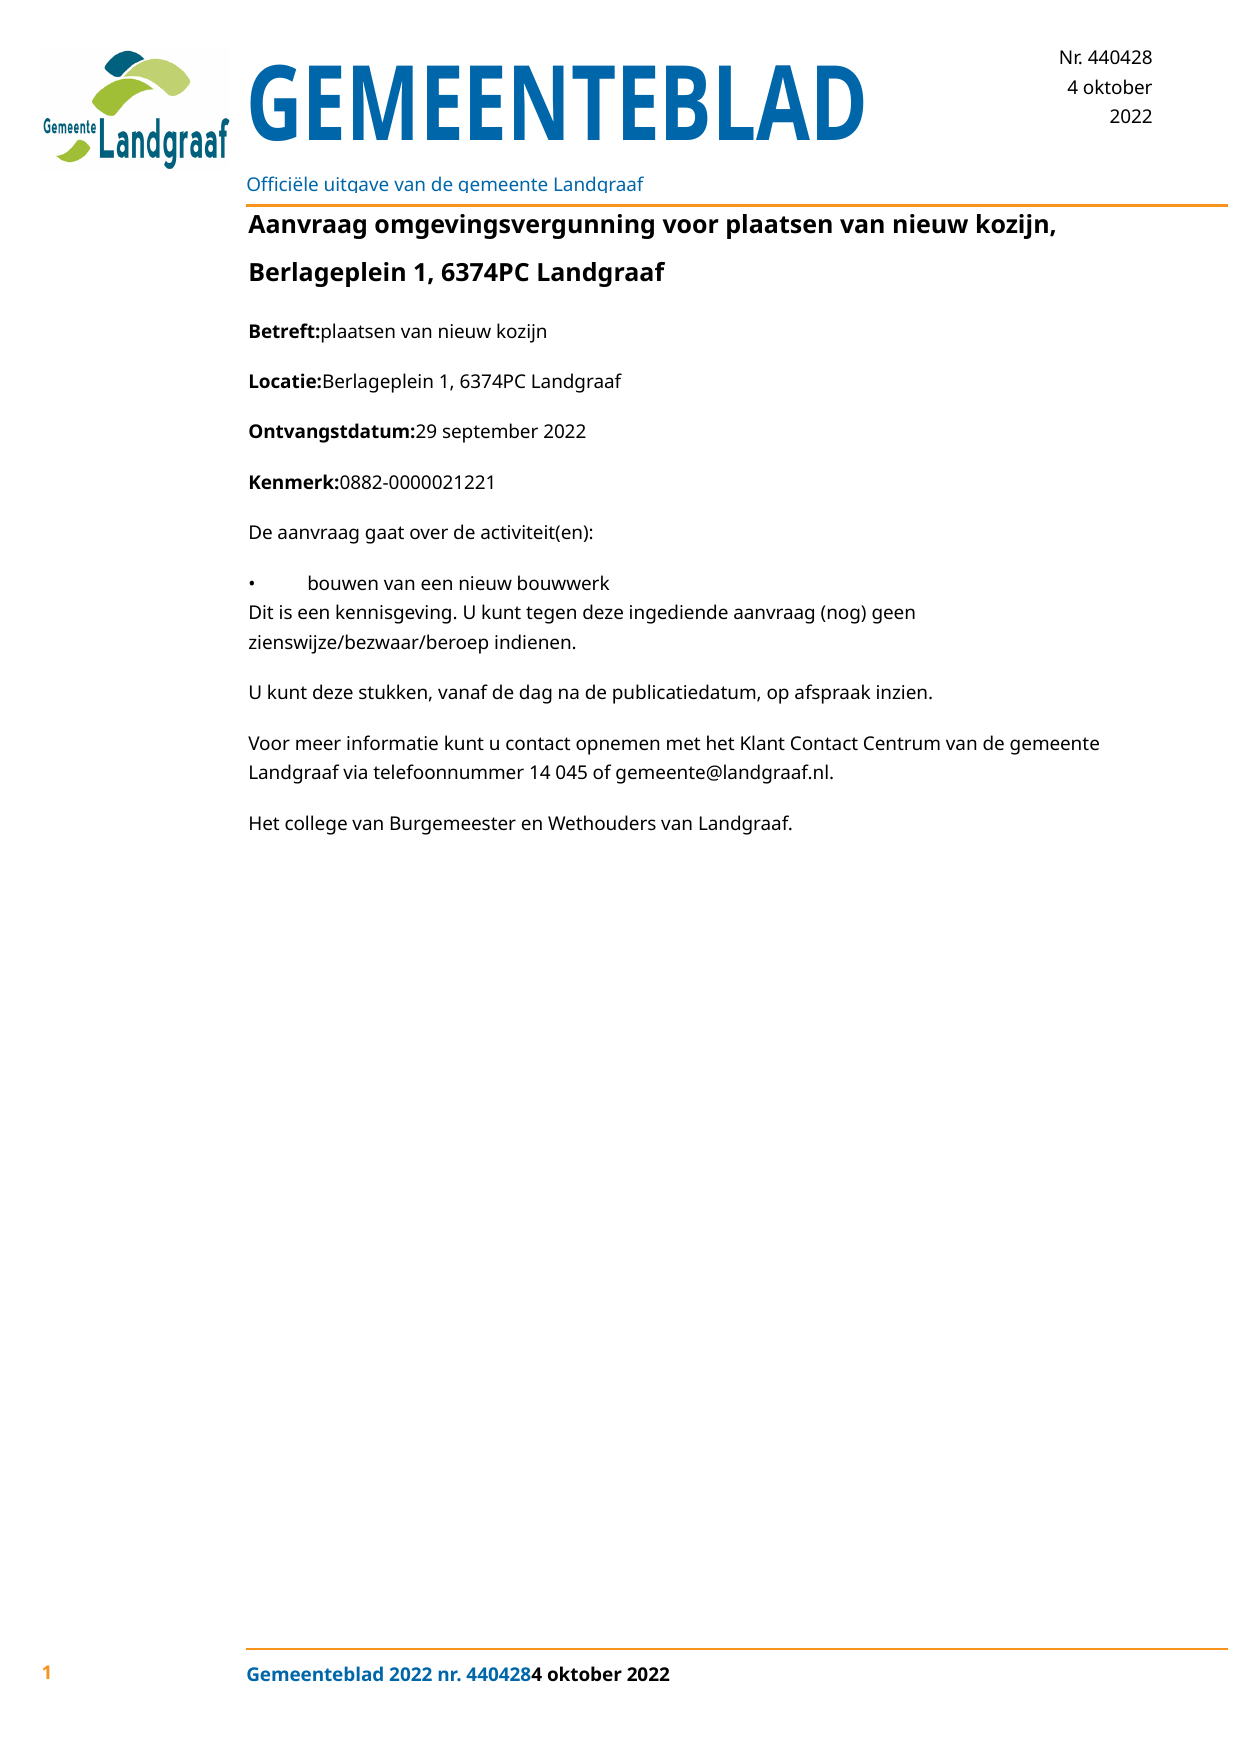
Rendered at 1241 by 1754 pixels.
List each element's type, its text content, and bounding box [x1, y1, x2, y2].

text Het college van Burgemeester en Wethouders van Landgraaf. [248, 810, 1152, 836]
list bouwen van een nieuw bouwwerk [248, 570, 1152, 596]
text Locatie:Berlageplein 1, 6374PC Landgraaf [248, 368, 1152, 394]
text Betreft:plaatsen van nieuw kozijn [248, 318, 1152, 344]
text Kenmerk:0882-0000021221 [248, 469, 1152, 495]
picture [41, 47, 231, 172]
text Ontvangstdatum:29 september 2022 [248, 419, 1152, 444]
text Aanvraag omgevingsvergunning voor plaatsen van nieuw kozijn, Berlageplein 1, 6374PC Landgraaf [248, 207, 1152, 288]
text De aanvraag gaat over de activiteit(en): [248, 519, 1152, 545]
text Dit is een kennisgeving. U kunt tegen deze ingediende aanvraag (nog) geen zienswijze/bezwaar/beroep indienen. [248, 599, 1152, 655]
text U kunt deze stukken, vanaf de dag na de publicatiedatum, op afspraak inzien. [248, 679, 1152, 705]
text Voor meer informatie kunt u contact opnemen met het Klant Contact Centrum van de gemeente Landgraaf via telefoonnummer 14 045 of gemeente@landgraaf.nl. [248, 730, 1152, 785]
